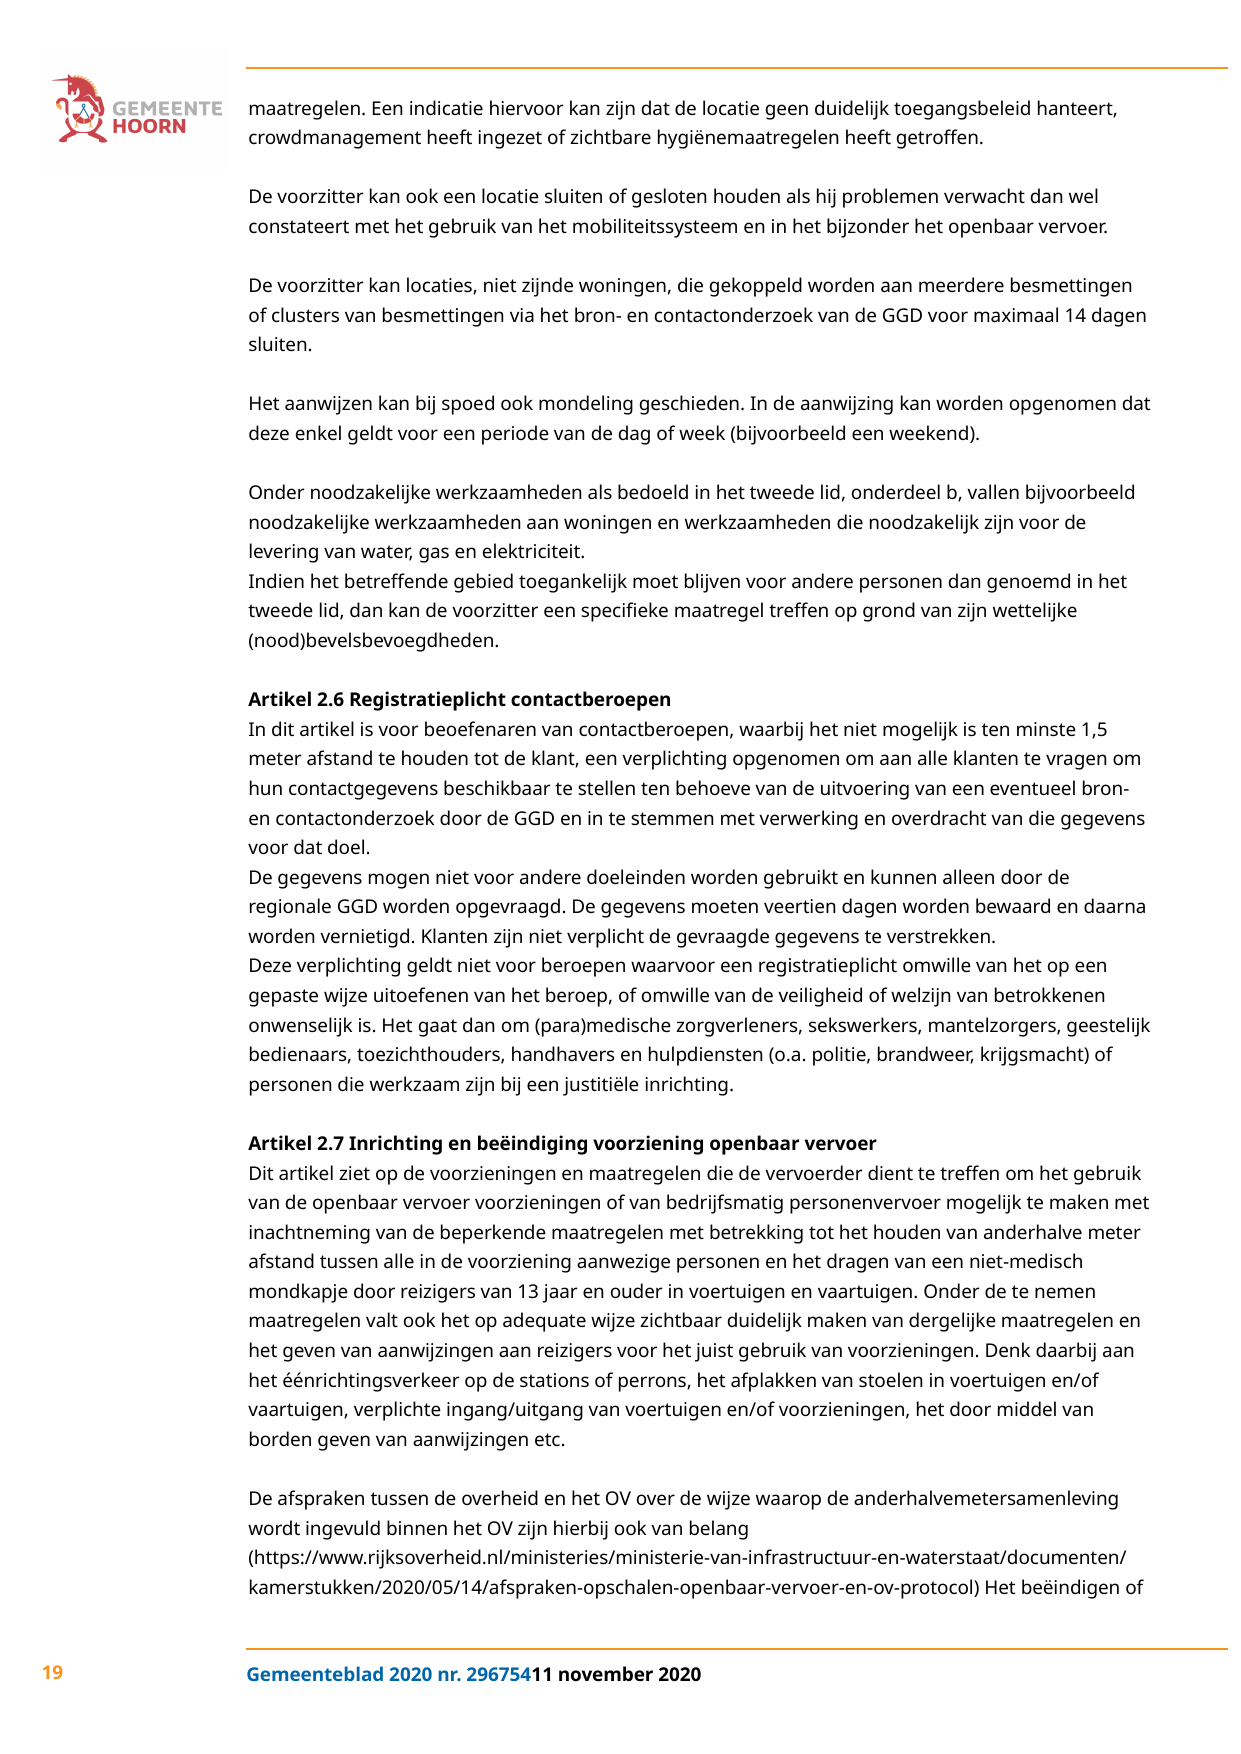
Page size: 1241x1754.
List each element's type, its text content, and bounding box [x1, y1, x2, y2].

text Het aanwijzen kan bij spoed ook mondeling geschieden. In de aanwijzing kan worden opgenomen dat deze enkel geldt voor een periode van de dag of week (bijvoorbeeld een weekend). [248, 391, 1152, 446]
text Artikel 2.6 Registratieplicht contactberoepen [248, 686, 1152, 712]
text De afspraken tussen de overheid en het OV over de wijze waarop de anderhalvemetersamenleving wordt ingevuld binnen het OV zijn hierbij ook van belang (https://www.rijksoverheid.nl/ministeries/ministerie-van-infrastructuur-en-waterstaat/documenten/kamerstukken/2020/05/14/afspraken-opschalen-openbaar-vervoer-en-ov-protocol) Het beëindigen of [248, 1485, 1152, 1600]
text maatregelen. Een indicatie hiervoor kan zijn dat de locatie geen duidelijk toegangsbeleid hanteert, crowdmanagement heeft ingezet of zichtbare hygiënemaatregelen heeft getroffen. [248, 95, 1152, 150]
text Deze verplichting geldt niet voor beroepen waarvoor een registratieplicht omwille van het op een gepaste wijze uitoefenen van het beroep, of omwille van de veiligheid of welzijn van betrokkenen onwenselijk is. Het gaat dan om (para)medische zorgverleners, sekswerkers, mantelzorgers, geestelijk bedienaars, toezichthouders, handhavers en hulpdiensten (o.a. politie, brandweer, krijgsmacht) of personen die werkzaam zijn bij een justitiële inrichting. [248, 953, 1152, 1097]
text Artikel 2.7 Inrichting en beëindiging voorziening openbaar vervoer [248, 1130, 1152, 1156]
text De voorzitter kan locaties, niet zijnde woningen, die gekoppeld worden aan meerdere besmettingen of clusters van besmettingen via het bron- en contactonderzoek van de GGD voor maximaal 14 dagen sluiten. [248, 272, 1152, 357]
text Dit artikel ziet op de voorzieningen en maatregelen die de vervoerder dient te treffen om het gebruik van de openbaar vervoer voorzieningen of van bedrijfsmatig personenvervoer mogelijk te maken met inachtneming van de beperkende maatregelen met betrekking tot het houden van anderhalve meter afstand tussen alle in de voorziening aanwezige personen en het dragen van een niet-medisch mondkapje door reizigers van 13 jaar en ouder in voertuigen en vaartuigen. Onder de te nemen maatregelen valt ook het op adequate wijze zichtbaar duidelijk maken van dergelijke maatregelen en het geven van aanwijzingen aan reizigers voor het juist gebruik van voorzieningen. Denk daarbij aan het éénrichtingsverkeer op de stations of perrons, het afplakken van stoelen in voertuigen en/of vaartuigen, verplichte ingang/uitgang van voertuigen en/of voorzieningen, het door middel van borden geven van aanwijzingen etc. [248, 1160, 1152, 1452]
text Indien het betreffende gebied toegankelijk moet blijven voor andere personen dan genoemd in het tweede lid, dan kan de voorzitter een specifieke maatregel treffen op grond van zijn wettelijke (nood)bevelsbevoegdheden. [248, 568, 1152, 653]
text In dit artikel is voor beoefenaren van contactberoepen, waarbij het niet mogelijk is ten minste 1,5 meter afstand te houden tot de klant, een verplichting opgenomen om aan alle klanten te vragen om hun contactgegevens beschikbaar te stellen ten behoeve van de uitvoering van een eventueel bron- en contactonderzoek door de GGD en in te stemmen met verwerking en overdracht van die gegevens voor dat doel. [248, 716, 1152, 860]
picture [41, 47, 231, 172]
text Onder noodzakelijke werkzaamheden als bedoeld in het tweede lid, onderdeel b, vallen bijvoorbeeld noodzakelijke werkzaamheden aan woningen en werkzaamheden die noodzakelijk zijn voor de levering van water, gas en elektriciteit. [248, 479, 1152, 564]
text De gegevens mogen niet voor andere doeleinden worden gebruikt en kunnen alleen door de regionale GGD worden opgevraagd. De gegevens moeten veertien dagen worden bewaard en daarna worden vernietigd. Klanten zijn niet verplicht de gevraagde gegevens te verstrekken. [248, 864, 1152, 949]
text De voorzitter kan ook een locatie sluiten of gesloten houden als hij problemen verwacht dan wel constateert met het gebruik van het mobiliteitssysteem en in het bijzonder het openbaar vervoer. [248, 183, 1152, 239]
